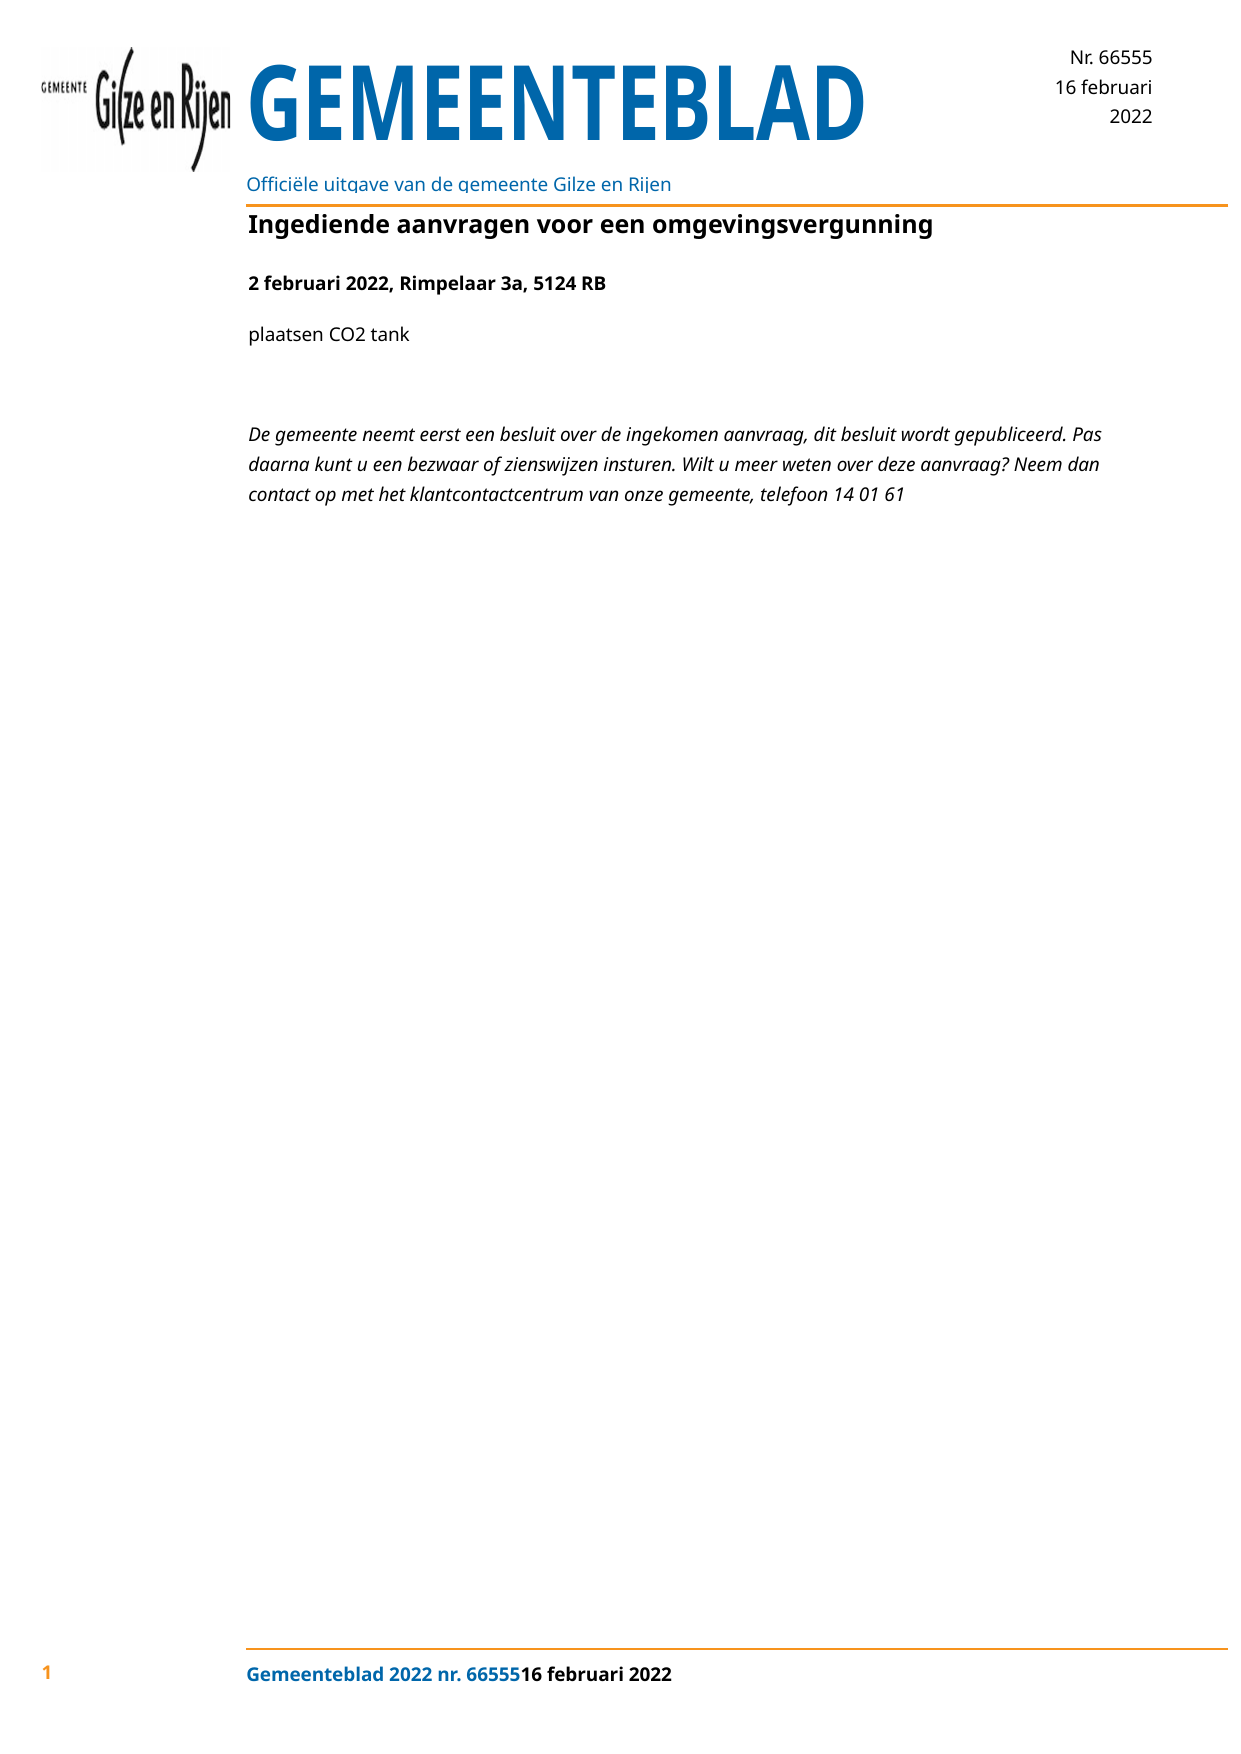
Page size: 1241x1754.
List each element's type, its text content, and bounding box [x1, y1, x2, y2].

picture [41, 47, 231, 172]
text plaatsen CO2 tank [248, 321, 1152, 346]
text Ingediende aanvragen voor een omgevingsvergunning [248, 207, 1152, 241]
text 2 februari 2022, Rimpelaar 3a, 5124 RB [248, 270, 1152, 296]
text De gemeente neemt eerst een besluit over de ingekomen aanvraag, dit besluit wordt gepubliceerd. Pas daarna kunt u een bezwaar of zienswijzen insturen. Wilt u meer weten over deze aanvraag? Neem dan contact op met het klantcontactcentrum van onze gemeente, telefoon 14 01 61 [248, 422, 1152, 506]
